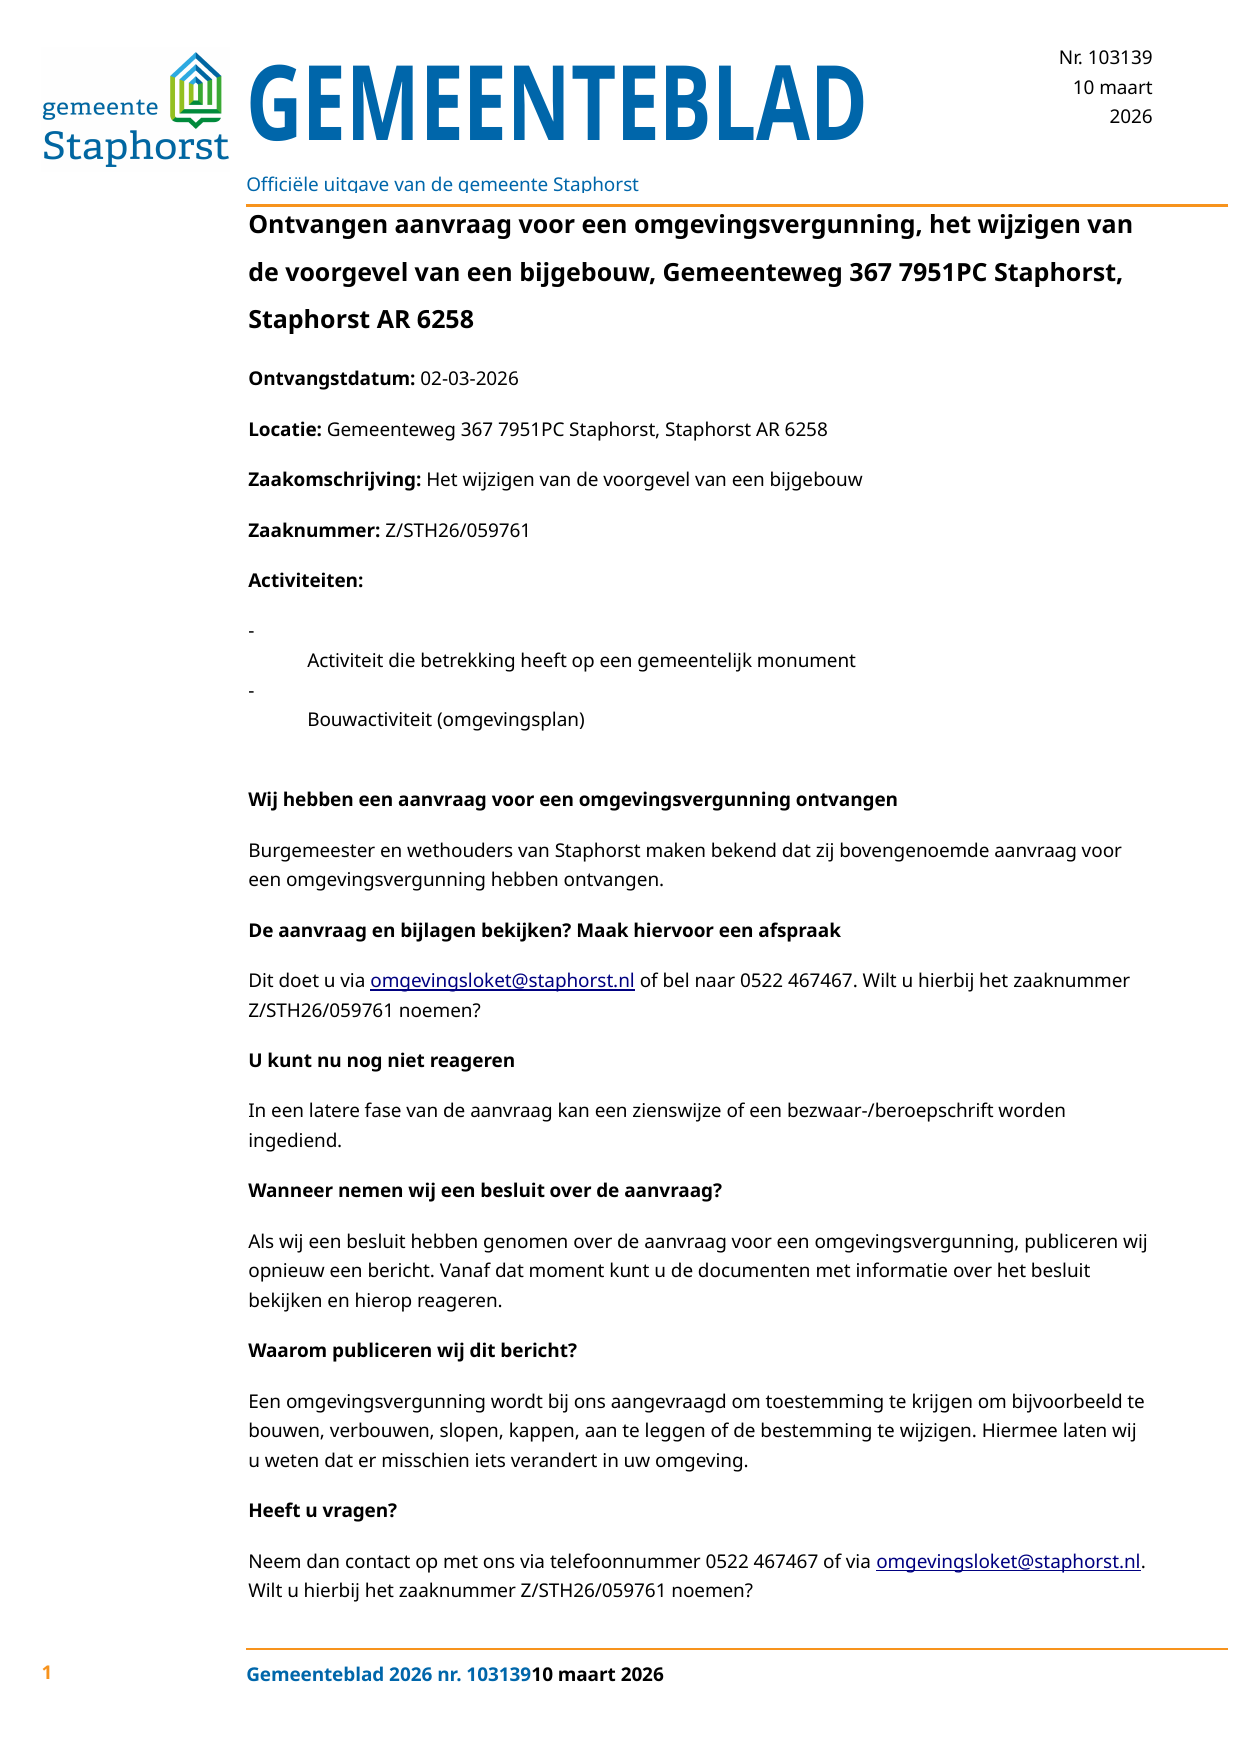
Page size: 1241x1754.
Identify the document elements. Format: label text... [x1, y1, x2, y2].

text Zaakomschrijving: Het wijzigen van de voorgevel van een bijgebouw [248, 466, 1152, 492]
text Wanneer nemen wij een besluit over de aanvraag? [248, 1178, 1152, 1203]
text Een omgevingsvergunning wordt bij ons aangevraagd om toestemming te krijgen om bijvoorbeeld te bouwen, verbouwen, slopen, kappen, aan te leggen of de bestemming te wijzigen. Hiermee laten wij u weten dat er misschien iets verandert in uw omgeving. [248, 1388, 1152, 1473]
text De aanvraag en bijlagen bekijken? Maak hiervoor een afspraak [248, 917, 1152, 942]
text Wij hebben een aanvraag voor een omgevingsvergunning ontvangen [248, 786, 1152, 812]
text Waarom publiceren wij dit bericht? [248, 1338, 1152, 1363]
picture [41, 47, 231, 172]
list Activiteit die betrekking heeft op een gemeentelijk monument [248, 647, 1152, 673]
text Zaaknummer: Z/STH26/059761 [248, 517, 1152, 542]
text Dit doet u via omgevingsloket@staphorst.nl of bel naar 0522 467467. Wilt u hierbij het zaaknummer Z/STH26/059761 noemen? [248, 967, 1152, 1022]
text In een latere fase van de aanvraag kan een zienswijze of een bezwaar-/beroepschrift worden ingediend. [248, 1098, 1152, 1153]
text Burgemeester en wethouders van Staphorst maken bekend dat zij bovengenoemde aanvraag voor een omgevingsvergunning hebben ontvangen. [248, 837, 1152, 892]
text Locatie: Gemeenteweg 367 7951PC Staphorst, Staphorst AR 6258 [248, 416, 1152, 442]
list Bouwactiviteit (omgevingsplan) [248, 706, 1152, 732]
text U kunt nu nog niet reageren [248, 1047, 1152, 1073]
text Heeft u vragen? [248, 1498, 1152, 1523]
text Ontvangstdatum: 02-03-2026 [248, 366, 1152, 391]
text Activiteiten: [248, 567, 1152, 593]
text Als wij een besluit hebben genomen over de aanvraag voor een omgevingsvergunning, publiceren wij opnieuw een bericht. Vanaf dat moment kunt u de documenten met informatie over het besluit bekijken en hierop reageren. [248, 1228, 1152, 1313]
text Neem dan contact op met ons via telefoonnummer 0522 467467 of via omgevingsloket@staphorst.nl. Wilt u hierbij het zaaknummer Z/STH26/059761 noemen? [248, 1548, 1152, 1603]
text Ontvangen aanvraag voor een omgevingsvergunning, het wijzigen van de voorgevel van een bijgebouw, Gemeenteweg 367 7951PC Staphorst, Staphorst AR 6258 [248, 207, 1152, 336]
